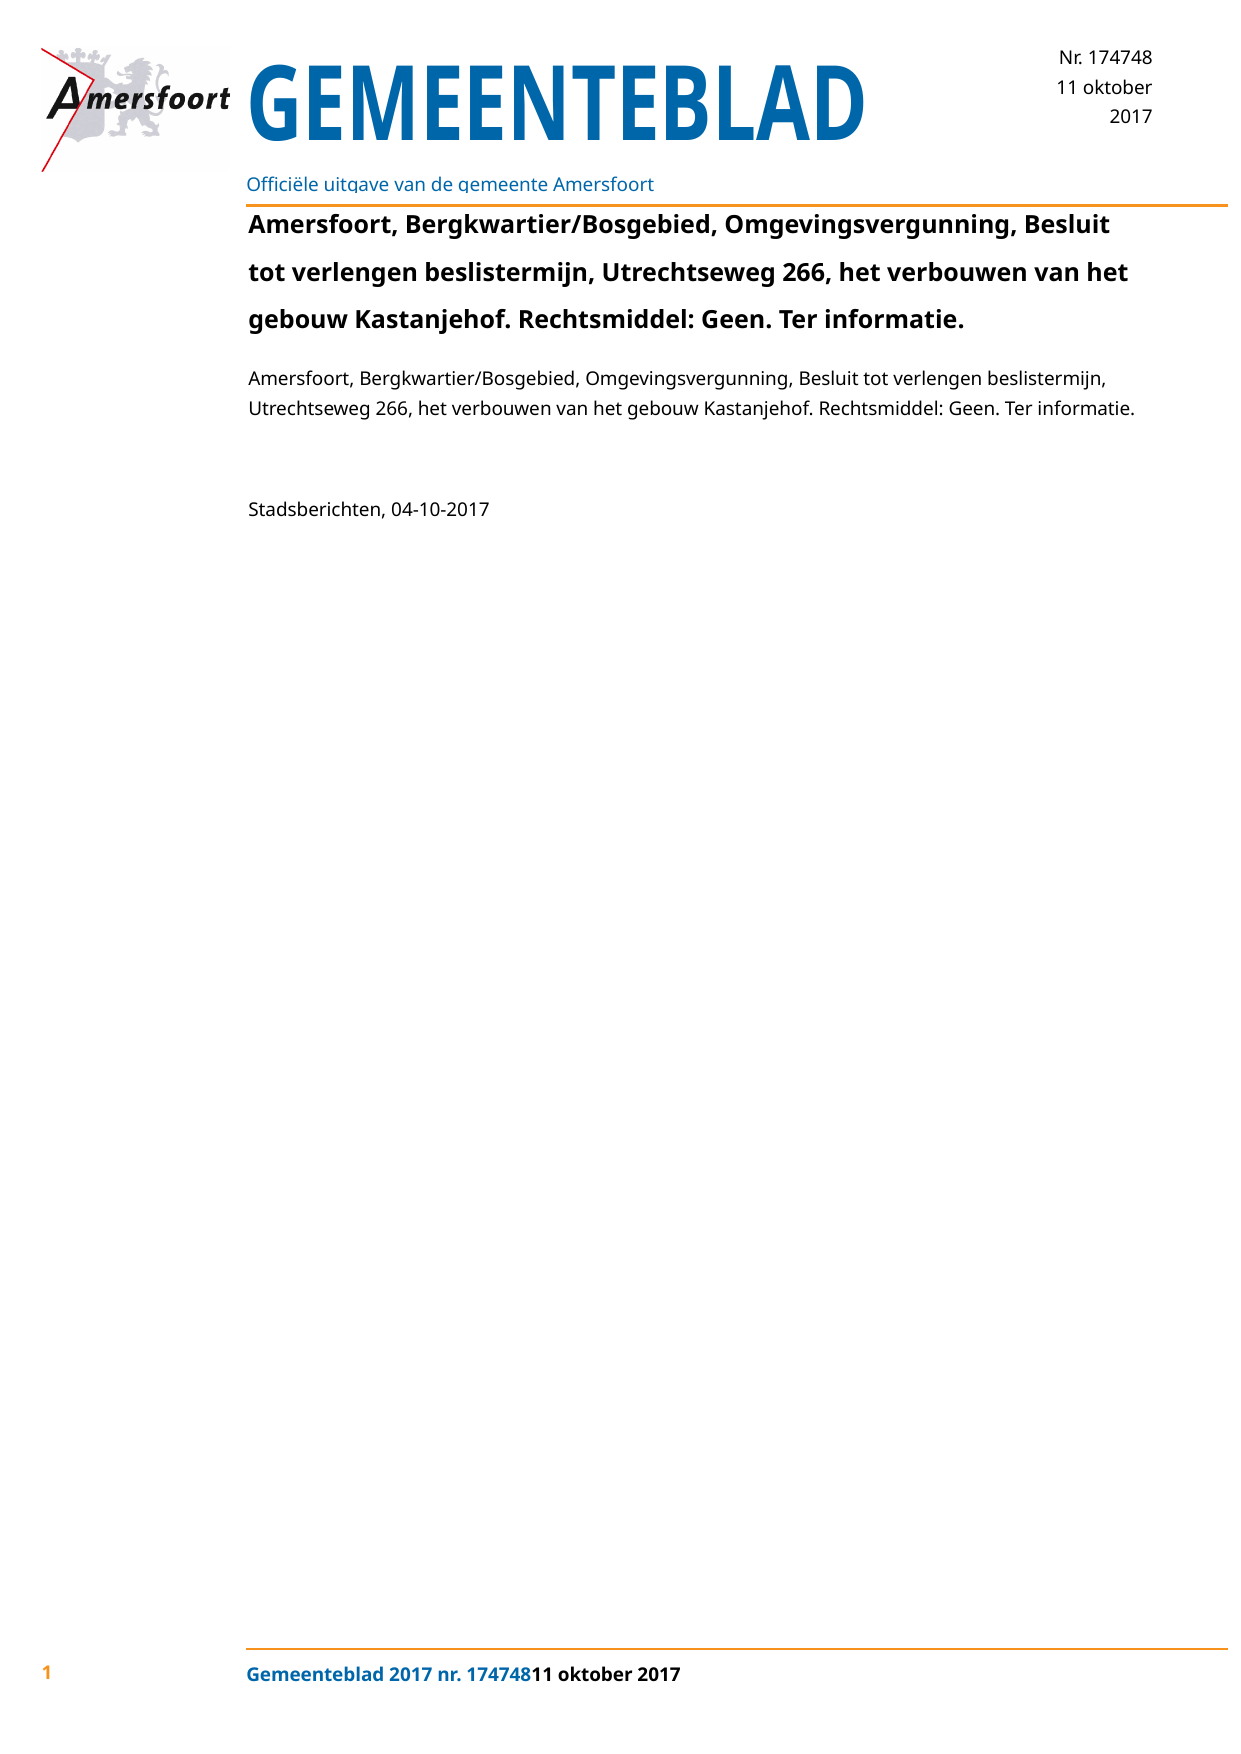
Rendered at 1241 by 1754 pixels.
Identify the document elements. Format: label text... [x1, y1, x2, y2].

picture [41, 47, 231, 172]
text Amersfoort, Bergkwartier/Bosgebied, Omgevingsvergunning, Besluit tot verlengen beslistermijn, Utrechtseweg 266, het verbouwen van het gebouw Kastanjehof. Rechtsmiddel: Geen. Ter informatie. [248, 366, 1152, 421]
text Amersfoort, Bergkwartier/Bosgebied, Omgevingsvergunning, Besluit tot verlengen beslistermijn, Utrechtseweg 266, het verbouwen van het gebouw Kastanjehof. Rechtsmiddel: Geen. Ter informatie. [248, 207, 1152, 336]
text Stadsberichten, 04-10-2017 [248, 496, 1152, 522]
